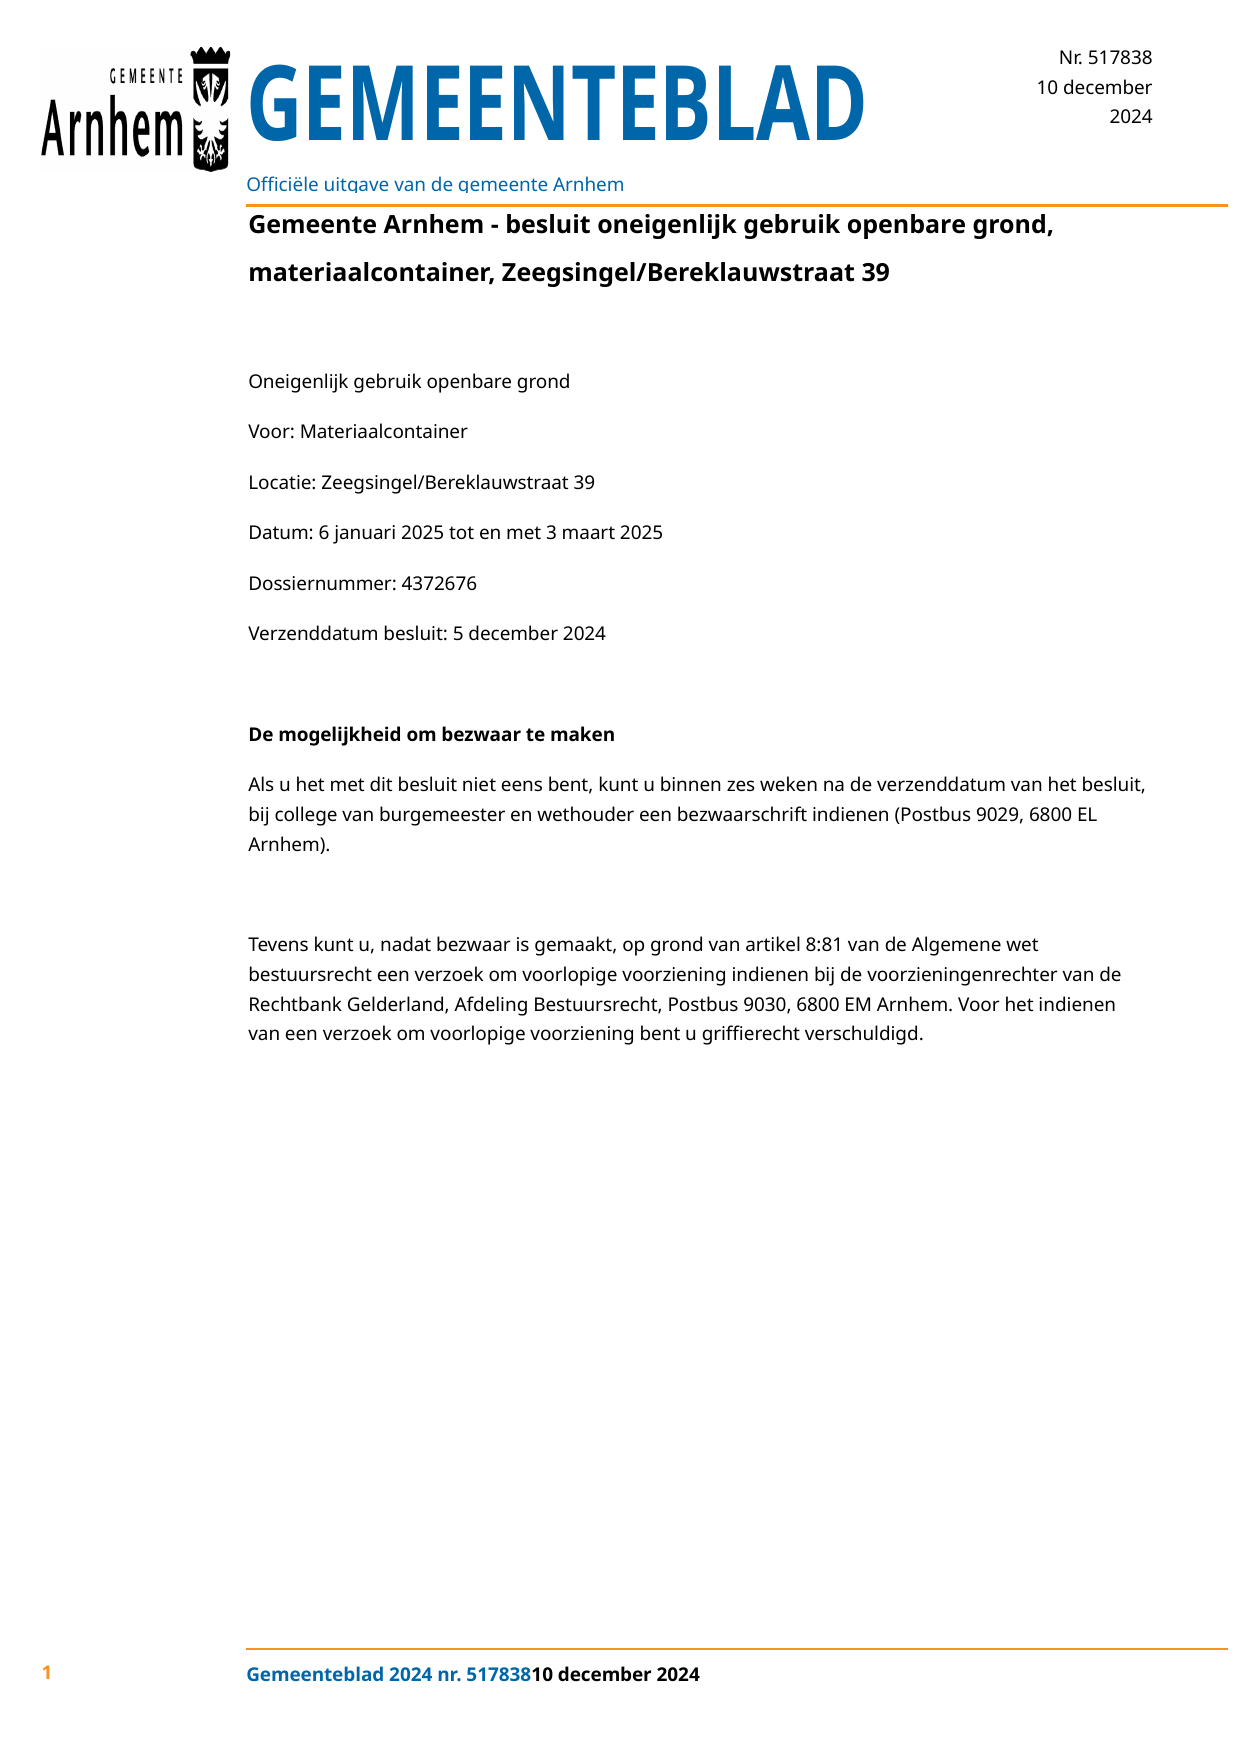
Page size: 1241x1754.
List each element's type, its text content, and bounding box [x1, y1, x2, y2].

text Dossiernummer: 4372676 [248, 570, 1152, 596]
text Datum: 6 januari 2025 tot en met 3 maart 2025 [248, 519, 1152, 545]
text Tevens kunt u, nadat bezwaar is gemaakt, op grond van artikel 8:81 van de Algemene wet bestuursrecht een verzoek om voorlopige voorziening indienen bij de voorzieningenrechter van de Rechtbank Gelderland, Afdeling Bestuursrecht, Postbus 9030, 6800 EM Arnhem. Voor het indienen van een verzoek om voorlopige voorziening bent u griffierecht verschuldigd. [248, 932, 1152, 1046]
text Verzenddatum besluit: 5 december 2024 [248, 620, 1152, 646]
text Gemeente Arnhem - besluit oneigenlijk gebruik openbare grond, materiaalcontainer, Zeegsingel/Bereklauwstraat 39 [248, 207, 1152, 288]
text De mogelijkheid om bezwaar te maken [248, 721, 1152, 747]
text Locatie: Zeegsingel/Bereklauwstraat 39 [248, 469, 1152, 495]
text Oneigenlijk gebruik openbare grond [248, 368, 1152, 394]
text Als u het met dit besluit niet eens bent, kunt u binnen zes weken na de verzenddatum van het besluit, bij college van burgemeester en wethouder een bezwaarschrift indienen (Postbus 9029, 6800 EL Arnhem). [248, 772, 1152, 857]
picture [41, 47, 231, 172]
text Voor: Materiaalcontainer [248, 419, 1152, 444]
